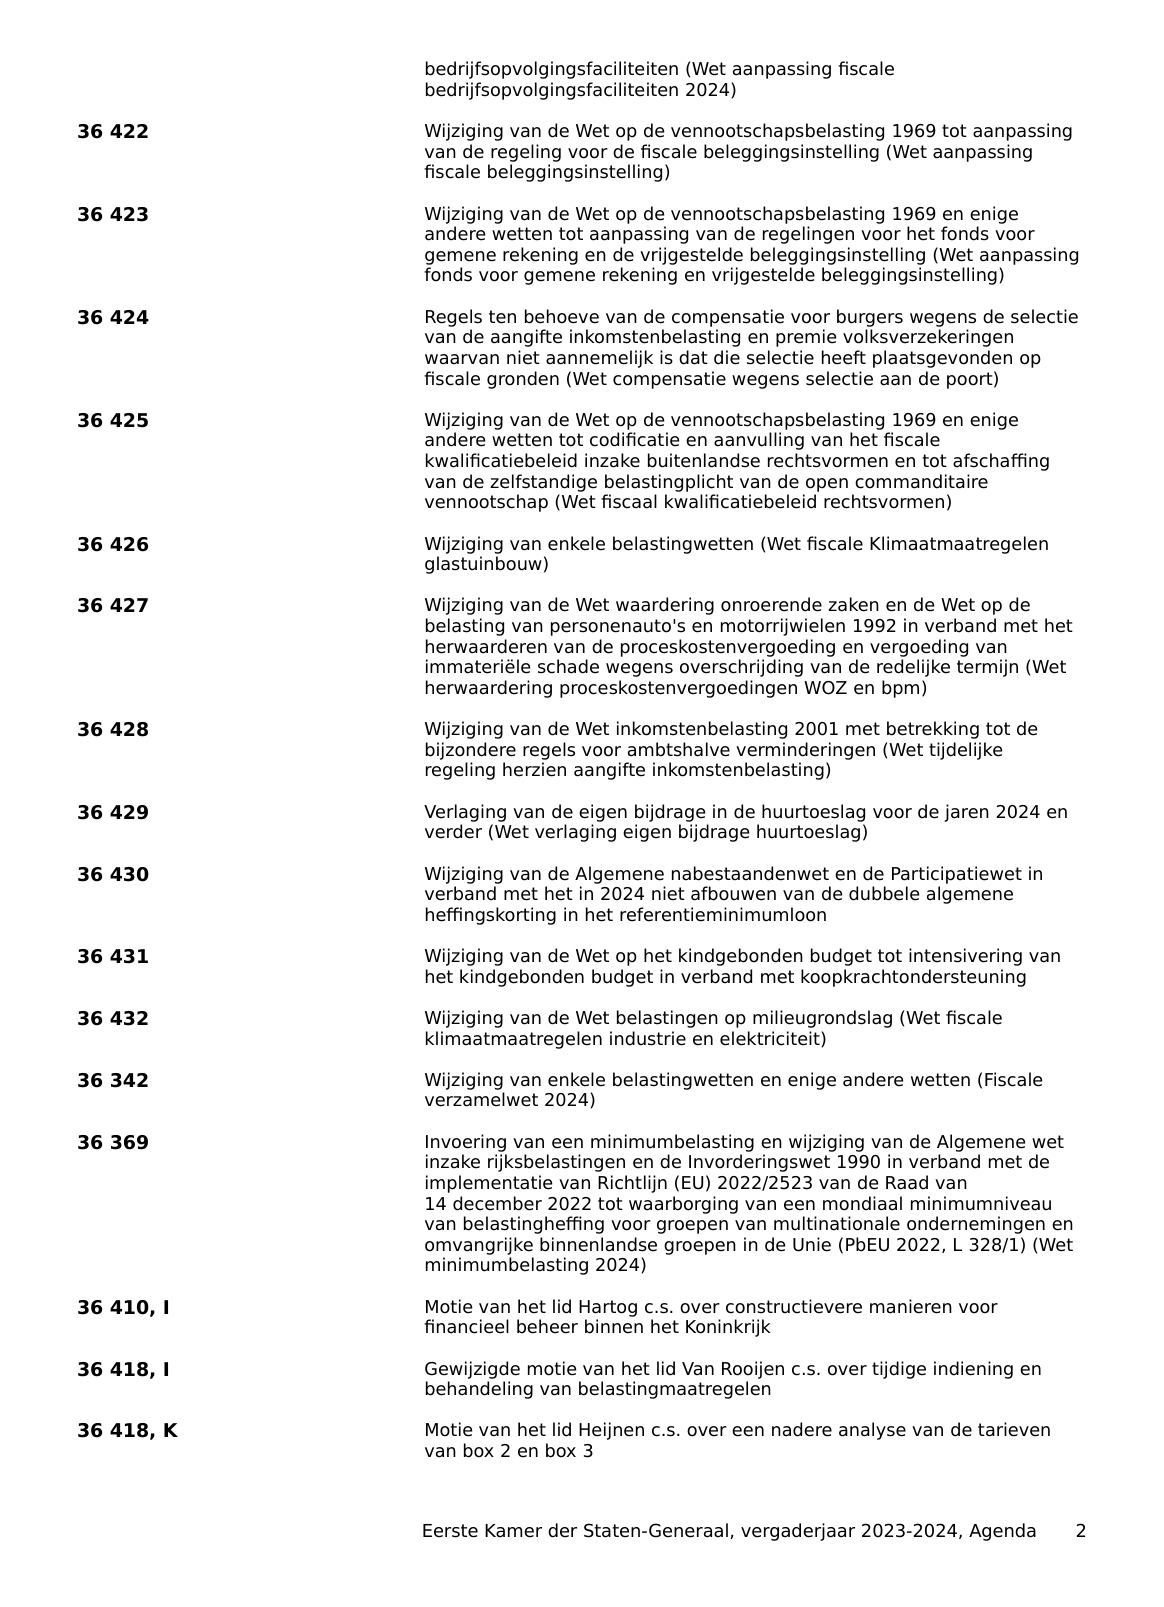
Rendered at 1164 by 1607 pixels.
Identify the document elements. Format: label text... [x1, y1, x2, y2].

table_cell [77, 843, 401, 863]
table_cell [418, 1049, 1087, 1070]
table_cell 36 429 [77, 802, 401, 843]
table_cell [418, 699, 1087, 719]
table_cell 36 426 [77, 534, 401, 575]
table_cell 36 342 [77, 1070, 401, 1111]
table_cell [401, 389, 418, 410]
table_cell [401, 1338, 418, 1358]
table_cell [418, 781, 1087, 802]
table_cell 36 431 [77, 946, 401, 987]
table_cell Wijziging van de Wet op de vennootschapsbelasting 1969 en enige andere wetten tot codificatie en aanvulling van het fiscale kwalificatiebeleid inzake buitenlandse rechtsvormen en tot afschaffing van de zelfstandige belastingplicht van de open commanditaire vennootschap (Wet fiscaal kwalificatiebeleid rechtsvormen) [418, 410, 1087, 513]
table_cell 36 427 [77, 595, 401, 698]
table_cell [401, 575, 418, 595]
table_cell [401, 925, 418, 946]
table_cell Wijziging van de Algemene nabestaandenwet en de Participatiewet in verband met het in 2024 niet afbouwen van de dubbele algemene heffingskorting in het referentieminimumloon [418, 864, 1087, 925]
table_cell [418, 925, 1087, 946]
table_cell [418, 1111, 1087, 1132]
table_cell [401, 1276, 418, 1297]
table_cell [77, 100, 401, 121]
table_cell [401, 534, 418, 575]
table_cell [401, 1111, 418, 1132]
table_cell [77, 699, 401, 719]
table_cell [77, 1049, 401, 1070]
table_cell [418, 1338, 1087, 1358]
table_cell Verlaging van de eigen bijdrage in de huurtoeslag voor de jaren 2024 en verder (Wet verlaging eigen bijdrage huurtoeslag) [418, 802, 1087, 843]
table_cell 36 428 [77, 719, 401, 781]
table_cell [401, 121, 418, 183]
table_cell Regels ten behoeve van de compensatie voor burgers wegens de selectie van de aangifte inkomstenbelasting en premie volksverzekeringen waarvan niet aannemelijk is dat die selectie heeft plaatsgevonden op fiscale gronden (Wet compensatie wegens selectie aan de poort) [418, 307, 1087, 389]
table_cell [418, 389, 1087, 410]
table_cell [77, 575, 401, 595]
table_cell [401, 699, 418, 719]
table_cell [401, 204, 418, 286]
table_cell [401, 100, 418, 121]
table_cell [77, 925, 401, 946]
table_cell Motie van het lid Heijnen c.s. over een nadere analyse van de tarieven van box 2 en box 3 [418, 1420, 1087, 1462]
table_cell 36 410, I [77, 1297, 401, 1338]
table_cell Wijziging van de Wet op de vennootschapsbelasting 1969 tot aanpassing van de regeling voor de fiscale beleggingsinstelling (Wet aanpassing fiscale beleggingsinstelling) [418, 121, 1087, 183]
table_cell Wijziging van enkele belastingwetten (Wet fiscale Klimaatmaatregelen glastuinbouw) [418, 534, 1087, 575]
table_cell [401, 781, 418, 802]
table_cell [401, 595, 418, 698]
table_cell [77, 59, 401, 100]
table_cell [418, 1276, 1087, 1297]
table_cell [77, 286, 401, 307]
table_cell 36 422 [77, 121, 401, 183]
table_cell [77, 781, 401, 802]
table_cell Wijziging van de Wet op het kindgebonden budget tot intensivering van het kindgebonden budget in verband met koopkrachtondersteuning [418, 946, 1087, 987]
table_cell 36 425 [77, 410, 401, 513]
table_cell [401, 1132, 418, 1276]
table_cell 36 430 [77, 864, 401, 925]
table_cell [401, 59, 418, 100]
table_cell [401, 183, 418, 203]
table_cell [401, 843, 418, 863]
table_cell [77, 1276, 401, 1297]
table_cell [401, 987, 418, 1008]
table_cell [77, 1400, 401, 1420]
table_cell [401, 719, 418, 781]
table_cell [77, 987, 401, 1008]
table_cell [401, 1297, 418, 1338]
table_cell [418, 575, 1087, 595]
table_cell [77, 183, 401, 203]
table_cell Wijziging van de Wet op de vennootschapsbelasting 1969 en enige andere wetten tot aanpassing van de regelingen voor het fonds voor gemene rekening en de vrijgestelde beleggingsinstelling (Wet aanpassing fonds voor gemene rekening en vrijgestelde beleggingsinstelling) [418, 204, 1087, 286]
table_cell [418, 843, 1087, 863]
table_cell [418, 100, 1087, 121]
table_cell [418, 183, 1087, 203]
table_cell Motie van het lid Hartog c.s. over constructievere manieren voor financieel beheer binnen het Koninkrijk [418, 1297, 1087, 1338]
table_cell Gewijzigde motie van het lid Van Rooijen c.s. over tijdige indiening en behandeling van belastingmaatregelen [418, 1359, 1087, 1400]
table_cell [77, 389, 401, 410]
table_cell [401, 307, 418, 389]
table_cell [401, 513, 418, 533]
table_cell [401, 802, 418, 843]
table_cell Wijziging van de Wet inkomstenbelasting 2001 met betrekking tot de bijzondere regels voor ambtshalve verminderingen (Wet tijdelijke regeling herzien aangifte inkomstenbelasting) [418, 719, 1087, 781]
table_cell [418, 286, 1087, 307]
table_cell [77, 1338, 401, 1358]
table_cell [418, 1400, 1087, 1420]
table_cell [401, 1049, 418, 1070]
table_cell Invoering van een minimumbelasting en wijziging van de Algemene wet inzake rijksbelastingen en de Invorderingswet 1990 in verband met de implementatie van Richtlijn (EU) 2022/2523 van de Raad van 14 december 2022 tot waarborging van een mondiaal minimumniveau van belastingheffing voor groepen van multinationale ondernemingen en omvangrijke binnenlandse groepen in de Unie (PbEU 2022, L 328/1) (Wet minimumbelasting 2024) [418, 1132, 1087, 1276]
table_cell Wijziging van de Wet waardering onroerende zaken en de Wet op de belasting van personenauto's en motorrijwielen 1992 in verband met het herwaarderen van de proceskostenvergoeding en vergoeding van immateriële schade wegens overschrijding van de redelijke termijn (Wet herwaardering proceskostenvergoedingen WOZ en bpm) [418, 595, 1087, 698]
table_cell [401, 1070, 418, 1111]
table_cell 36 424 [77, 307, 401, 389]
table_cell [401, 946, 418, 987]
table_cell Wijziging van enkele belastingwetten en enige andere wetten (Fiscale verzamelwet 2024) [418, 1070, 1087, 1111]
table_cell 36 369 [77, 1132, 401, 1276]
table_cell 36 423 [77, 204, 401, 286]
table_cell [401, 1420, 418, 1462]
table_cell [401, 1008, 418, 1049]
table_cell 36 432 [77, 1008, 401, 1049]
table_cell [401, 1400, 418, 1420]
table_cell 36 418, K [77, 1420, 401, 1462]
table_cell [77, 513, 401, 533]
table_cell Wijziging van de Wet belastingen op milieugrondslag (Wet fiscale klimaatmaatregelen industrie en elektriciteit) [418, 1008, 1087, 1049]
table_cell bedrijfsopvolgingsfaciliteiten (Wet aanpassing fiscale bedrijfsopvolgingsfaciliteiten 2024) [418, 59, 1087, 100]
table_cell 36 418, I [77, 1359, 401, 1400]
table_cell [401, 1359, 418, 1400]
table_cell [401, 864, 418, 925]
table_cell [418, 987, 1087, 1008]
table_cell [401, 286, 418, 307]
table_cell [401, 410, 418, 513]
table_cell [77, 1111, 401, 1132]
table_cell [418, 513, 1087, 533]
